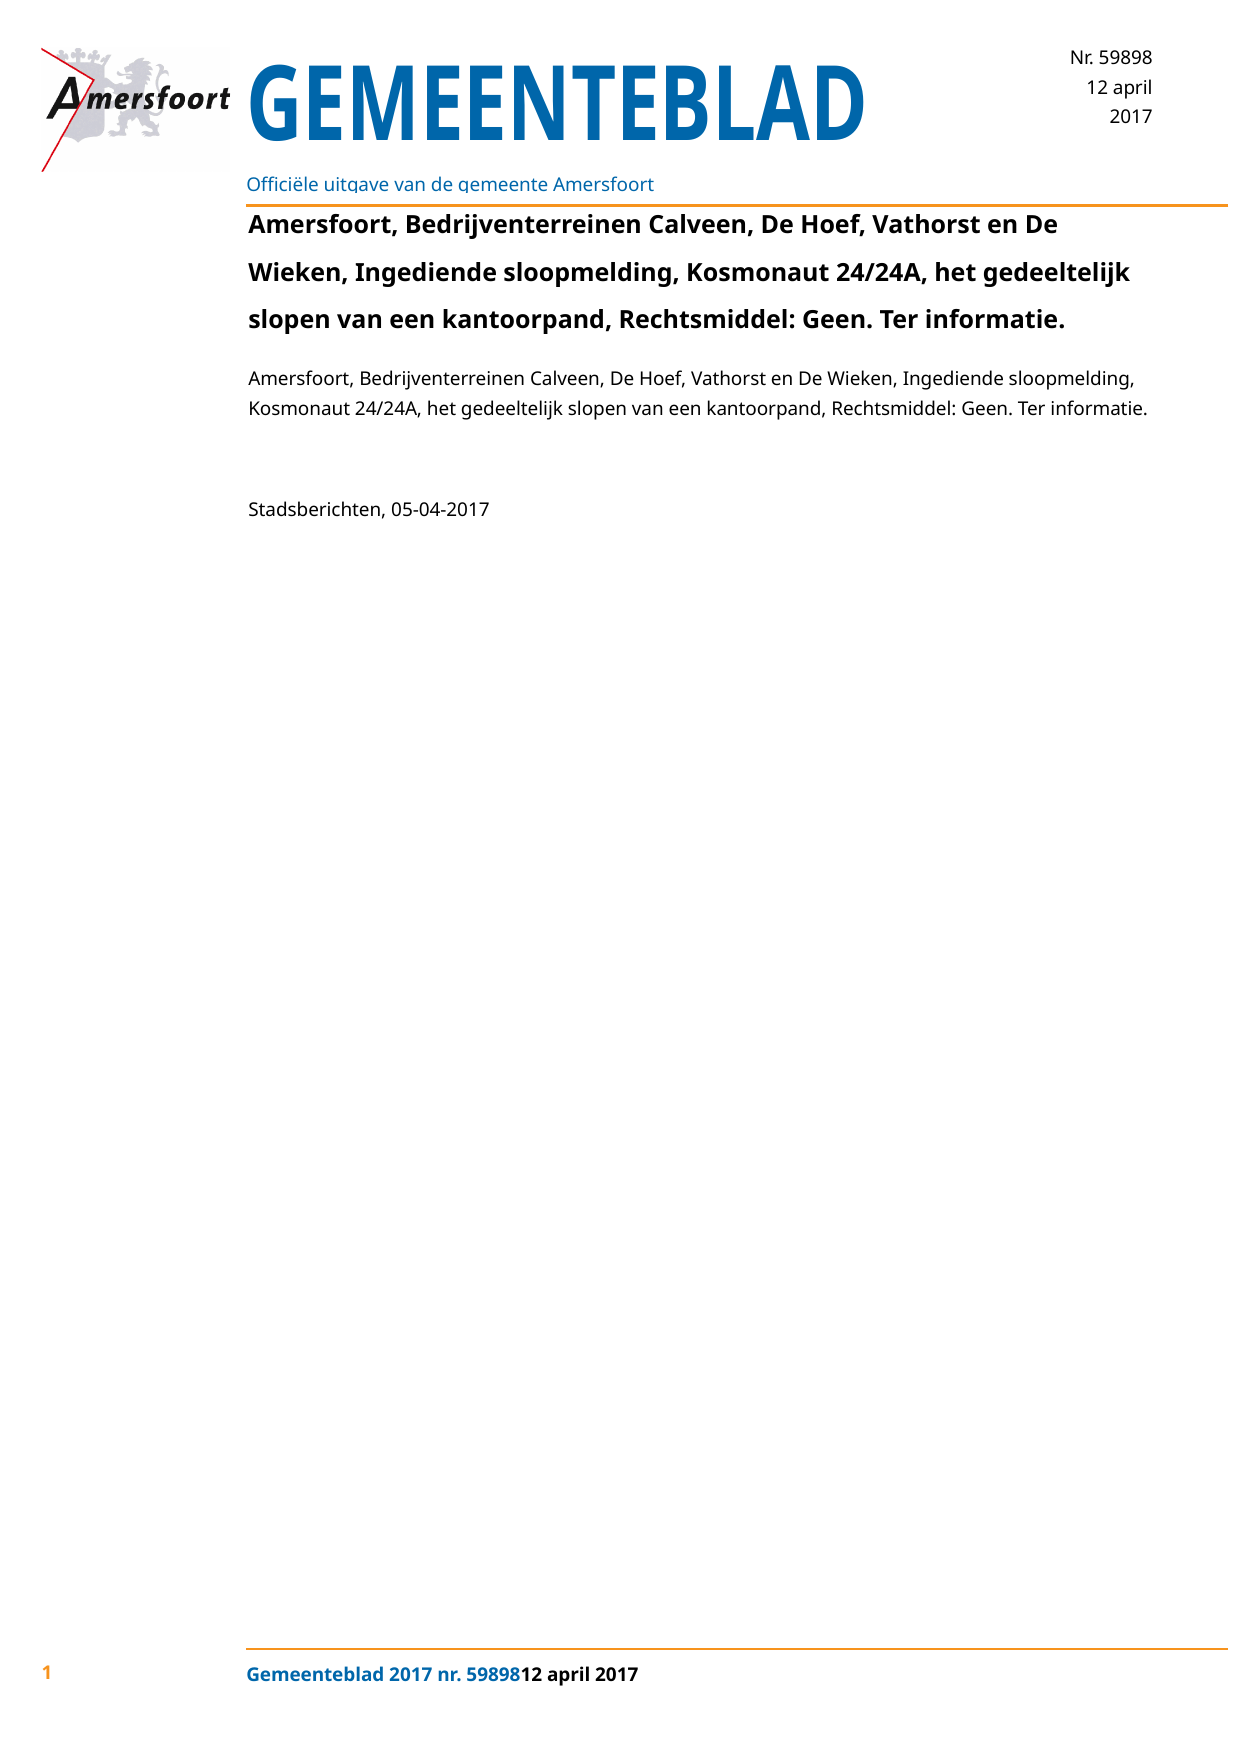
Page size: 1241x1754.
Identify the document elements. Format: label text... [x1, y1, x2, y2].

text Stadsberichten, 05-04-2017 [248, 496, 1152, 522]
text Amersfoort, Bedrijventerreinen Calveen, De Hoef, Vathorst en De Wieken, Ingediende sloopmelding, Kosmonaut 24/24A, het gedeeltelijk slopen van een kantoorpand, Rechtsmiddel: Geen. Ter informatie. [248, 366, 1152, 421]
text Amersfoort, Bedrijventerreinen Calveen, De Hoef, Vathorst en De Wieken, Ingediende sloopmelding, Kosmonaut 24/24A, het gedeeltelijk slopen van een kantoorpand, Rechtsmiddel: Geen. Ter informatie. [248, 207, 1152, 336]
picture [41, 47, 231, 172]
